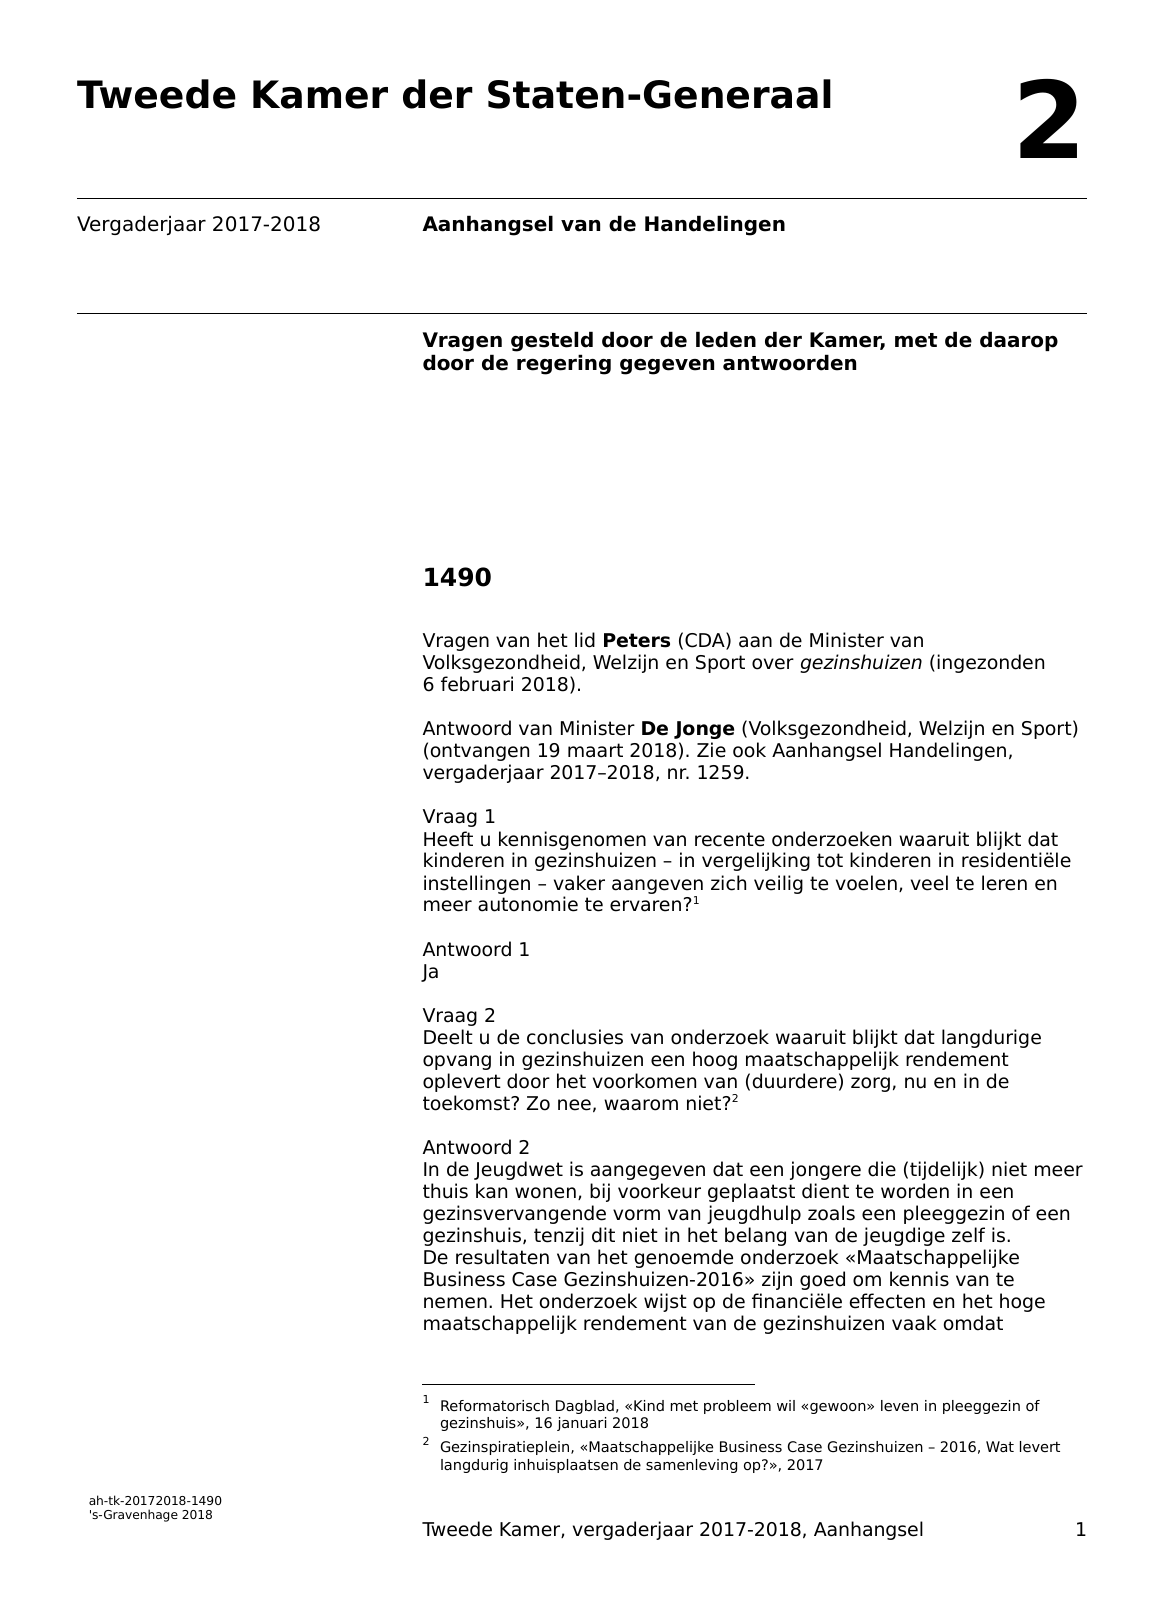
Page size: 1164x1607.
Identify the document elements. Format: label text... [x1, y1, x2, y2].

table_cell Vragen gesteld door de leden der Kamer, met de daarop door de regering gegeven antwoorden [422, 314, 1087, 375]
text Gezinspiratieplein, «Maatschappelijke Business Case Gezinshuizen – 2016, Wat levert langdurig inhuisplaatsen de samenleving op?», 2017 [422, 1435, 1087, 1474]
text De resultaten van het genoemde onderzoek «Maatschappelijke Business Case Gezinshuizen-2016» zijn goed om kennis van te nemen. Het onderzoek wijst op de financiële effecten en het hoge maatschappelijk rendement van de gezinshuizen vaak omdat [422, 1247, 1087, 1334]
text In de Jeugdwet is aangegeven dat een jongere die (tijdelijk) niet meer thuis kan wonen, bij voorkeur geplaatst dient te worden in een gezinsvervangende vorm van jeugdhulp zoals een pleeggezin of een gezinshuis, tenzij dit niet in het belang van de jeugdige zelf is. [422, 1159, 1087, 1247]
text Reformatorisch Dagblad, «Kind met probleem wil «gewoon» leven in pleeggezin of gezinshuis», 16 januari 2018 [422, 1393, 1087, 1432]
text Antwoord van Minister De Jonge (Volksgezondheid, Welzijn en Sport) (ontvangen 19 maart 2018). Zie ook Aanhangsel Handelingen, vergaderjaar 2017–2018, nr. 1259. [422, 718, 1087, 784]
table_cell [77, 314, 422, 375]
text Vragen van het lid Peters (CDA) aan de Minister van Volksgezondheid, Welzijn en Sport over gezinshuizen (ingezonden 6 februari 2018). [422, 630, 1087, 696]
text 's-Gravenhage 2018 [88, 1508, 323, 1522]
text Vraag 2 [422, 1005, 1087, 1027]
text Vraag 1 [422, 806, 1087, 828]
table_header Tweede Kamer der Staten-Generaal [77, 59, 886, 198]
text Ja [422, 961, 1087, 982]
text Antwoord 2 [422, 1137, 1087, 1159]
table_cell Aanhangsel van de Handelingen [422, 199, 1087, 313]
table_cell Vergaderjaar 2017-2018 [77, 199, 422, 313]
text ah-tk-20172018-1490 [88, 1494, 323, 1508]
text Deelt u de conclusies van onderzoek waaruit blijkt dat langdurige opvang in gezinshuizen een hoog maatschappelijk rendement oplevert door het voorkomen van (duurdere) zorg, nu en in de toekomst? Zo nee, waarom niet? [422, 1027, 1087, 1114]
text Antwoord 1 [422, 938, 1087, 961]
text 1490 [422, 563, 1087, 592]
text Heeft u kennisgenomen van recente onderzoeken waaruit blijkt dat kinderen in gezinshuizen – in vergelijking tot kinderen in residentiële instellingen – vaker aangeven zich veilig te voelen, veel te leren en meer autonomie te ervaren? [422, 828, 1087, 916]
table_header 2 [886, 59, 1087, 198]
